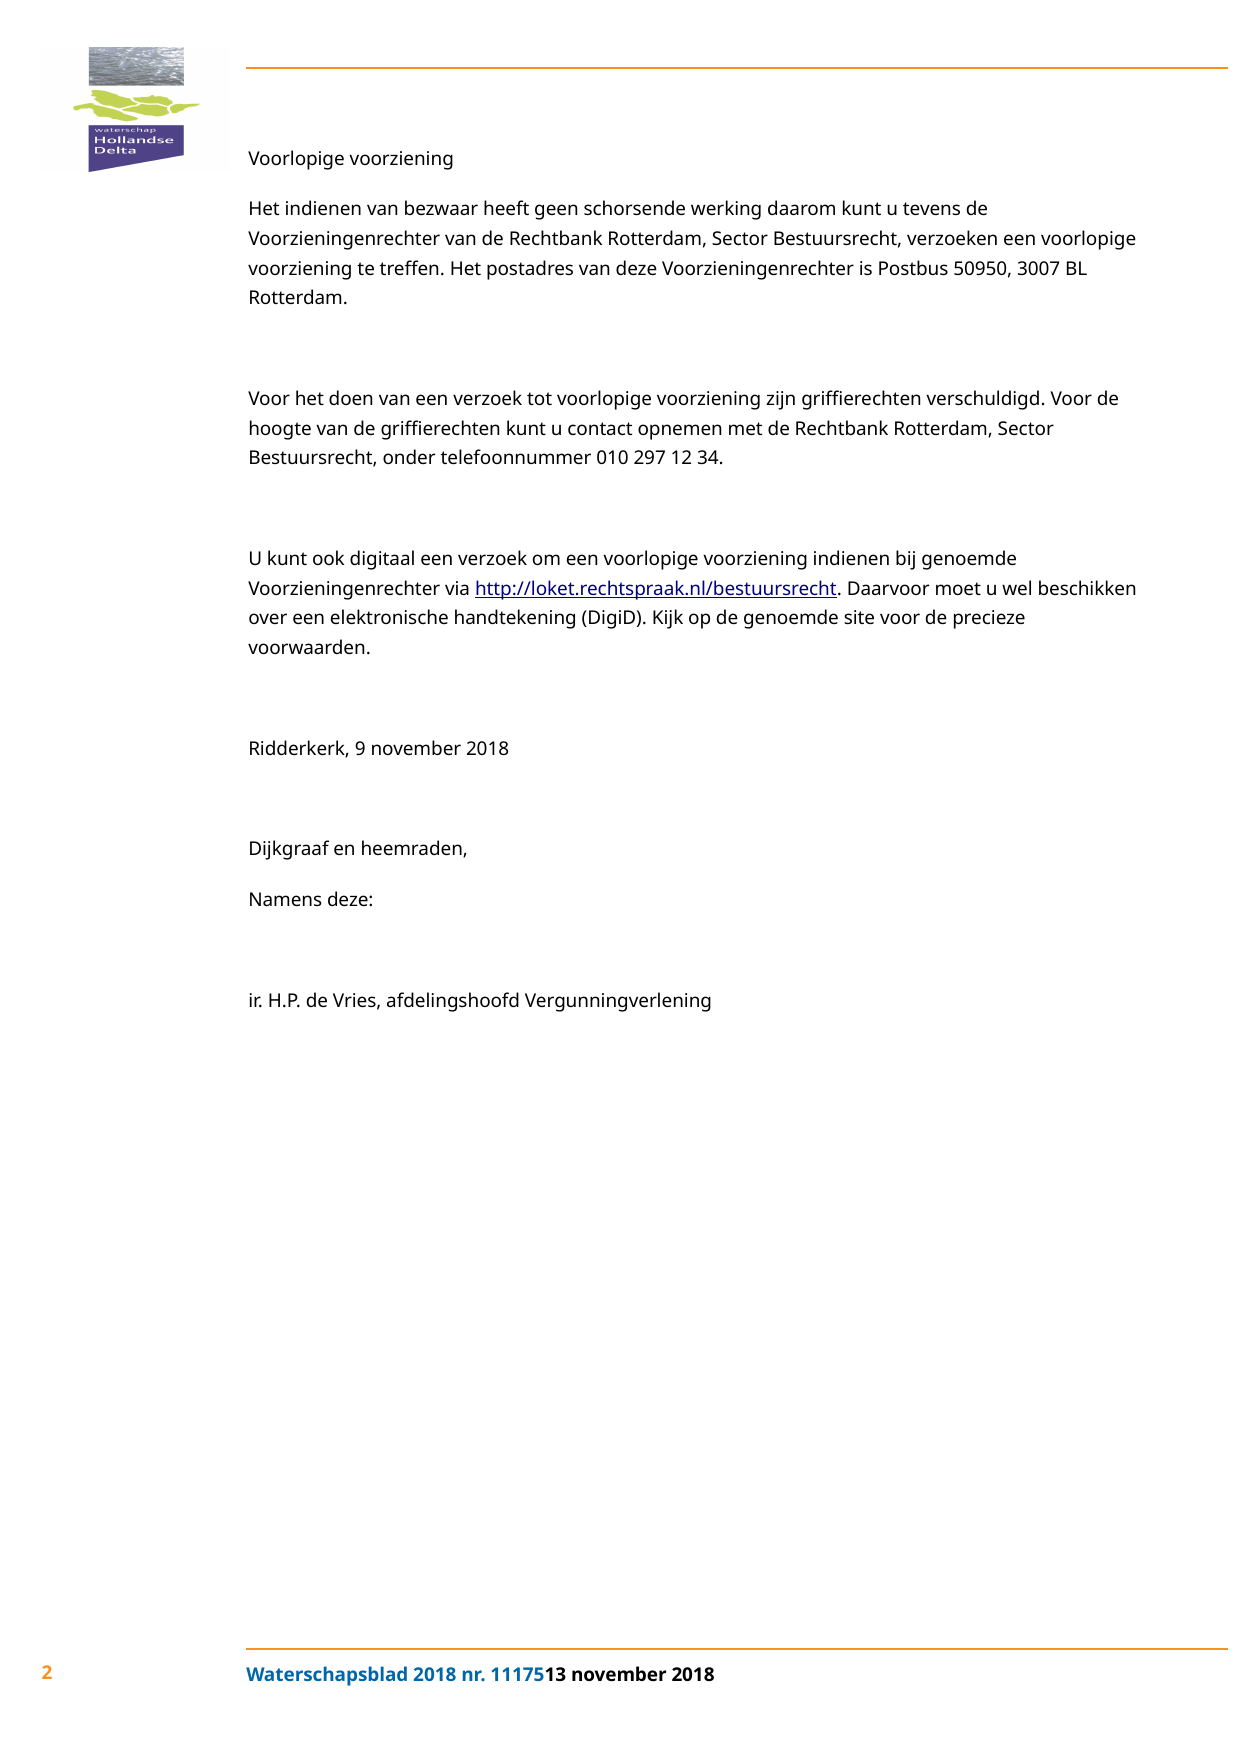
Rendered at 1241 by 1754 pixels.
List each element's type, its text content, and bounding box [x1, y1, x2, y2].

text ir. H.P. de Vries, afdelingshoofd Vergunningverlening [248, 987, 1152, 1013]
text Het indienen van bezwaar heeft geen schorsende werking daarom kunt u tevens de Voorzieningenrechter van de Rechtbank Rotterdam, Sector Bestuursrecht, verzoeken een voorlopige voorziening te treffen. Het postadres van deze Voorzieningenrechter is Postbus 50950, 3007 BL Rotterdam. [248, 196, 1152, 310]
text Dijkgraaf en heemraden, [248, 836, 1152, 861]
text Voorlopige voorziening [248, 145, 1152, 171]
text Namens deze: [248, 886, 1152, 912]
text Ridderkerk, 9 november 2018 [248, 735, 1152, 761]
text Voor het doen van een verzoek tot voorlopige voorziening zijn griffierechten verschuldigd. Voor de hoogte van de griffierechten kunt u contact opnemen met de Rechtbank Rotterdam, Sector Bestuursrecht, onder telefoonnummer 010 297 12 34. [248, 385, 1152, 470]
text U kunt ook digitaal een verzoek om een voorlopige voorziening indienen bij genoemde Voorzieningenrechter via http://loket.rechtspraak.nl/bestuursrecht. Daarvoor moet u wel beschikken over een elektronische handtekening (DigiD). Kijk op de genoemde site voor de precieze voorwaarden. [248, 545, 1152, 660]
picture [41, 47, 231, 172]
